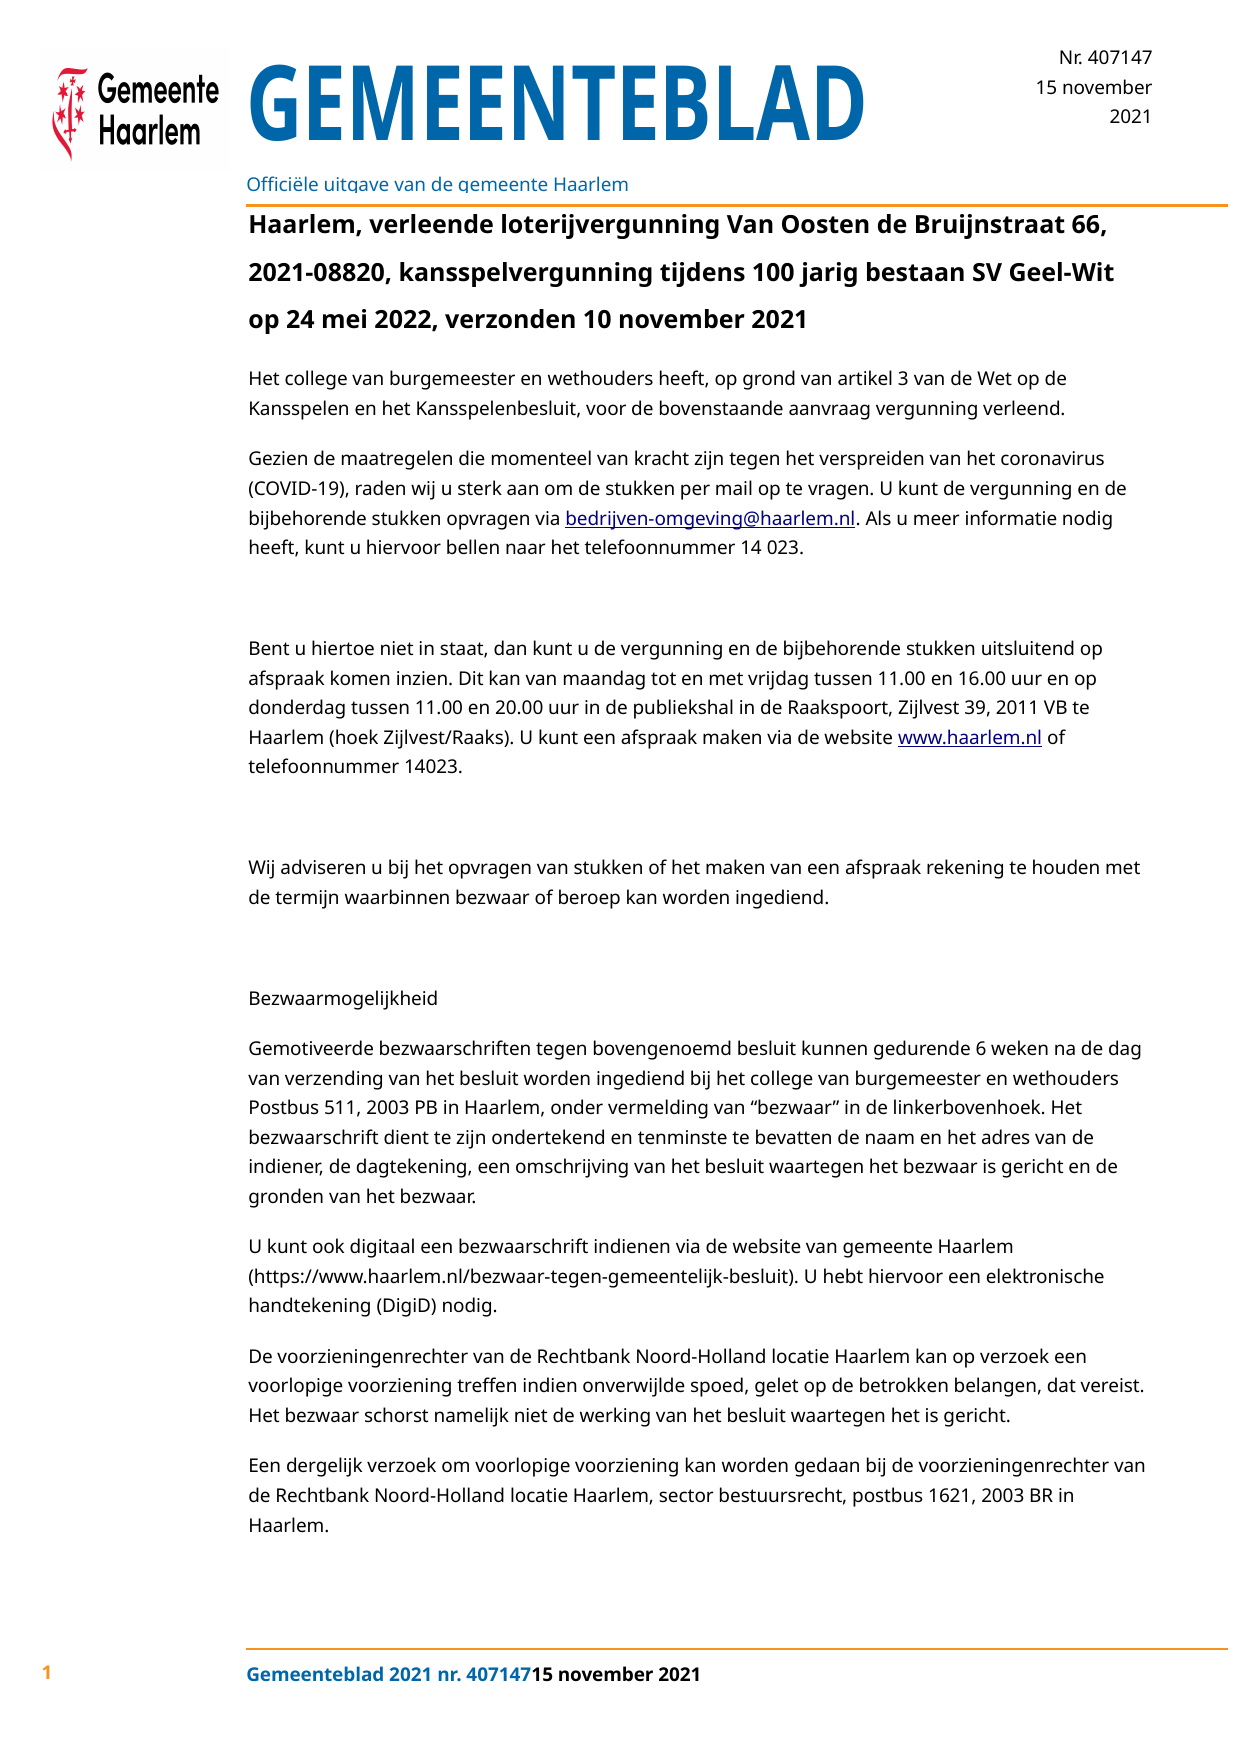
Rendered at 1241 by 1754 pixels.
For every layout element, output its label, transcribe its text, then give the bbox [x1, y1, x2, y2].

text Een dergelijk verzoek om voorlopige voorziening kan worden gedaan bij de voorzieningenrechter van de Rechtbank Noord-Holland locatie Haarlem, sector bestuursrecht, postbus 1621, 2003 BR in Haarlem. [248, 1453, 1152, 1537]
text U kunt ook digitaal een bezwaarschrift indienen via de website van gemeente Haarlem (https://www.haarlem.nl/bezwaar-tegen-gemeentelijk-besluit). U hebt hiervoor een elektronische handtekening (DigiD) nodig. [248, 1233, 1152, 1318]
text Gezien de maatregelen die momenteel van kracht zijn tegen het verspreiden van het coronavirus (COVID-19), raden wij u sterk aan om de stukken per mail op te vragen. U kunt de vergunning en de bijbehorende stukken opvragen via bedrijven-omgeving@haarlem.nl. Als u meer informatie nodig heeft, kunt u hiervoor bellen naar het telefoonnummer 14 023. [248, 446, 1152, 560]
text Gemotiveerde bezwaarschriften tegen bovengenoemd besluit kunnen gedurende 6 weken na de dag van verzending van het besluit worden ingediend bij het college van burgemeester en wethouders Postbus 511, 2003 PB in Haarlem, onder vermelding van “bezwaar” in de linkerbovenhoek. Het bezwaarschrift dient te zijn ondertekend en tenminste te bevatten de naam en het adres van de indiener, de dagtekening, een omschrijving van het besluit waartegen het bezwaar is gericht en de gronden van het bezwaar. [248, 1035, 1152, 1209]
text Wij adviseren u bij het opvragen van stukken of het maken van een afspraak rekening te houden met de termijn waarbinnen bezwaar of beroep kan worden ingediend. [248, 854, 1152, 909]
text Het college van burgemeester en wethouders heeft, op grond van artikel 3 van de Wet op de Kansspelen en het Kansspelenbesluit, voor de bovenstaande aanvraag vergunning verleend. [248, 366, 1152, 421]
text De voorzieningenrechter van de Rechtbank Noord-Holland locatie Haarlem kan op verzoek een voorlopige voorziening treffen indien onverwijlde spoed, gelet op de betrokken belangen, dat vereist. Het bezwaar schorst namelijk niet de werking van het besluit waartegen het is gericht. [248, 1343, 1152, 1428]
text Bent u hiertoe niet in staat, dan kunt u de vergunning en de bijbehorende stukken uitsluitend op afspraak komen inzien. Dit kan van maandag tot en met vrijdag tussen 11.00 en 16.00 uur en op donderdag tussen 11.00 en 20.00 uur in de publiekshal in de Raakspoort, Zijlvest 39, 2011 VB te Haarlem (hoek Zijlvest/Raaks). U kunt een afspraak maken via de website www.haarlem.nl of telefoonnummer 14023. [248, 635, 1152, 779]
text Bezwaarmogelijkheid [248, 985, 1152, 1010]
text Haarlem, verleende loterijvergunning Van Oosten de Bruijnstraat 66, 2021-08820, kansspelvergunning tijdens 100 jarig bestaan SV Geel-Wit op 24 mei 2022, verzonden 10 november 2021 [248, 207, 1152, 336]
picture [41, 47, 231, 172]
